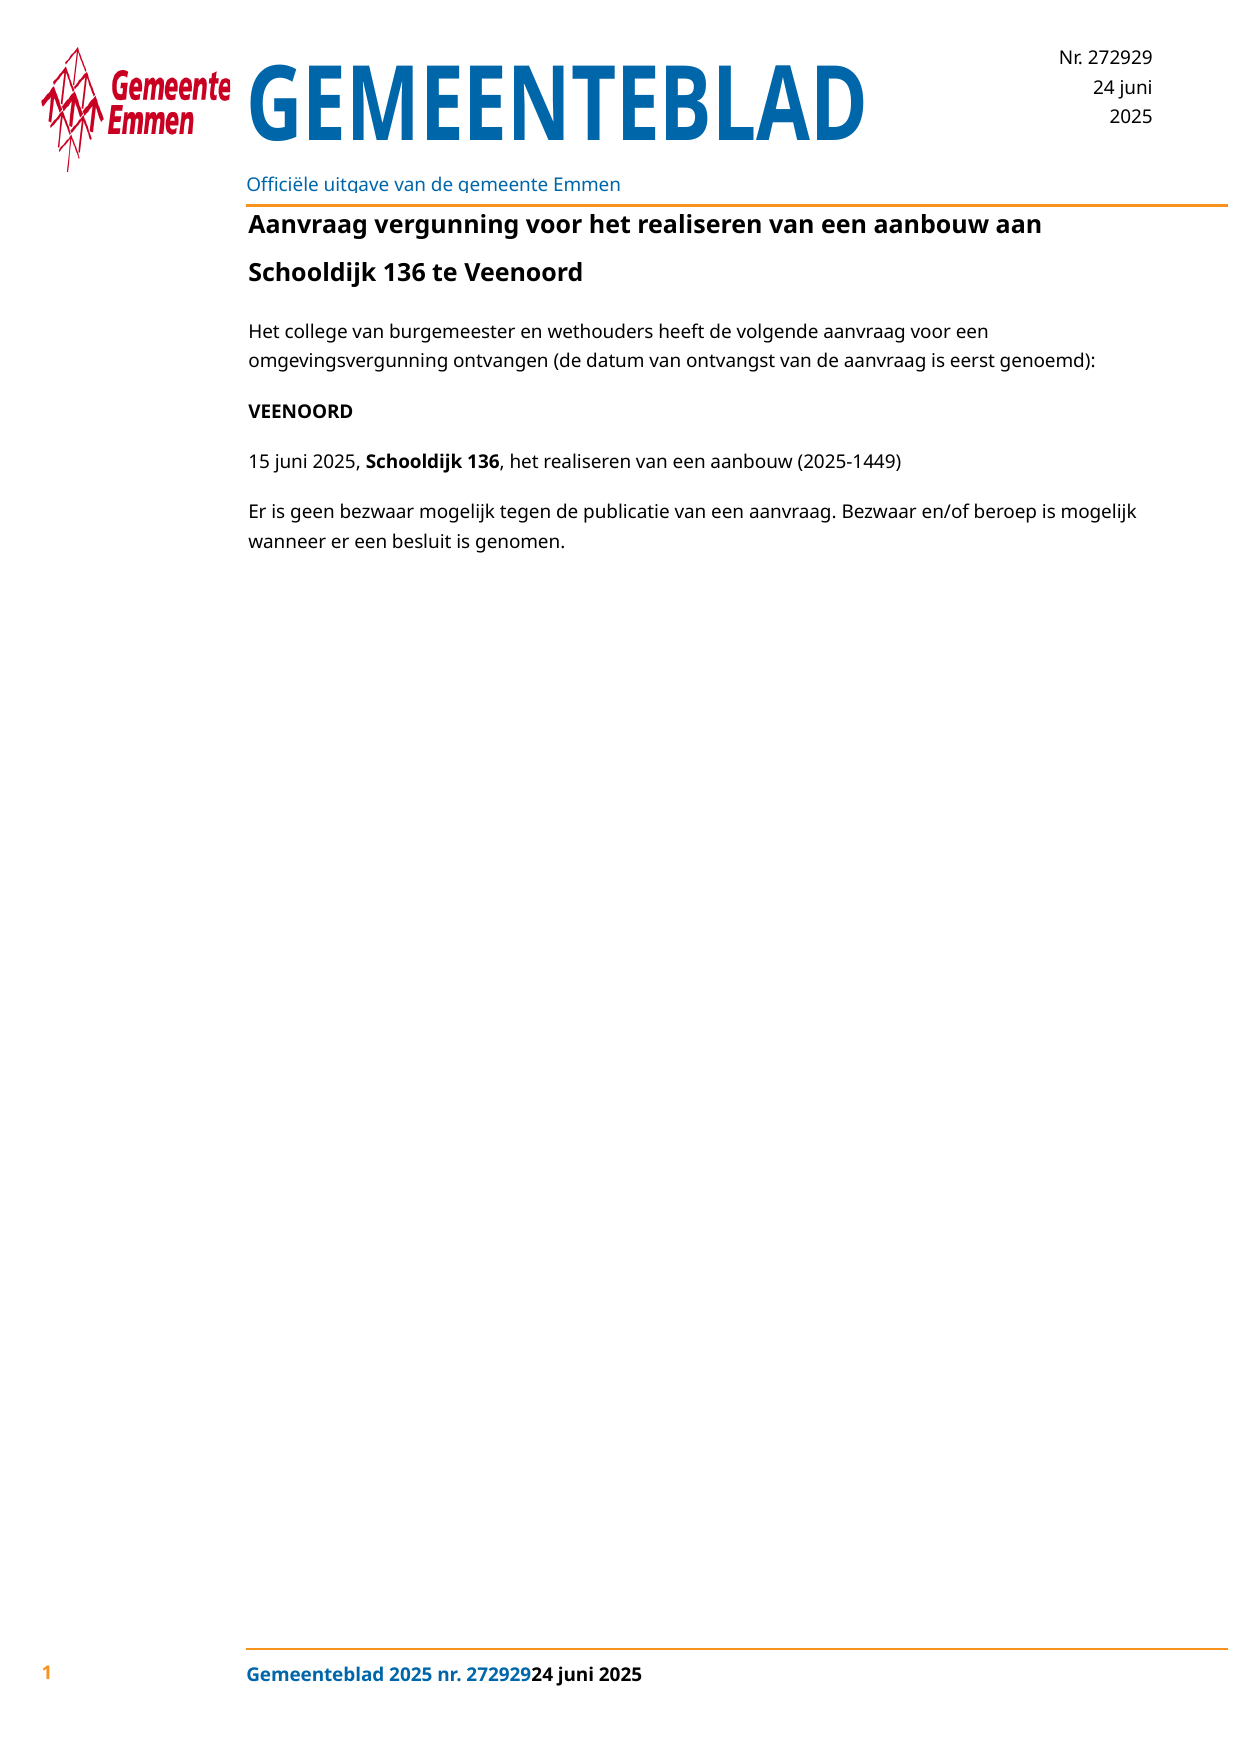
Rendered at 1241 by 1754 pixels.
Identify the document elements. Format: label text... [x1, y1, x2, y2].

text Het college van burgemeester en wethouders heeft de volgende aanvraag voor een omgevingsvergunning ontvangen (de datum van ontvangst van de aanvraag is eerst genoemd): [248, 318, 1152, 373]
text VEENOORD [248, 398, 1152, 424]
text 15 juni 2025, Schooldijk 136, het realiseren van een aanbouw (2025-1449) [248, 448, 1152, 474]
text Er is geen bezwaar mogelijk tegen de publicatie van een aanvraag. Bezwaar en/of beroep is mogelijk wanneer er een besluit is genomen. [248, 499, 1152, 554]
picture [41, 47, 231, 172]
text Aanvraag vergunning voor het realiseren van een aanbouw aan Schooldijk 136 te Veenoord [248, 207, 1152, 288]
